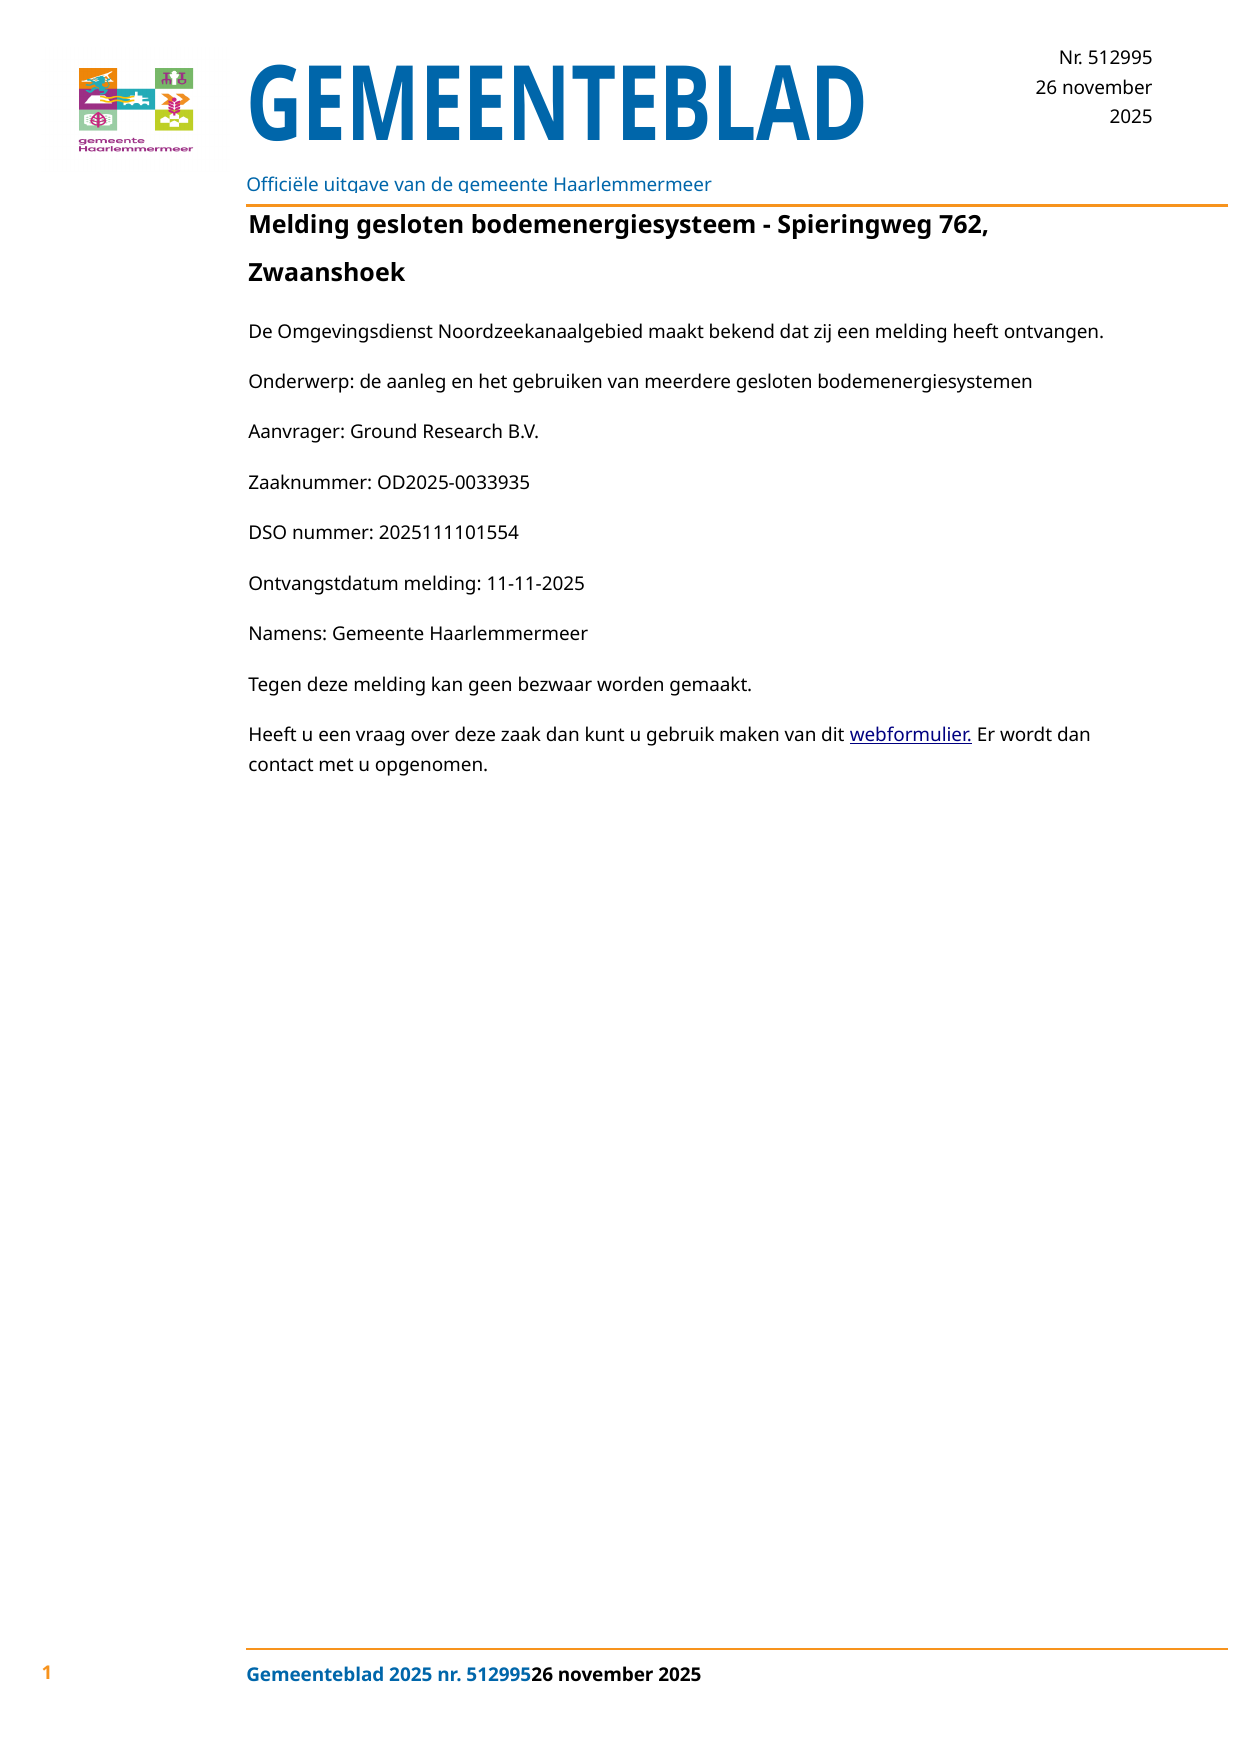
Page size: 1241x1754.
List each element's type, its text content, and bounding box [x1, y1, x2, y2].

text De Omgevingsdienst Noordzeekanaalgebied maakt bekend dat zij een melding heeft ontvangen. [248, 318, 1152, 344]
text Tegen deze melding kan geen bezwaar worden gemaakt. [248, 671, 1152, 697]
picture [41, 47, 231, 172]
text DSO nummer: 2025111101554 [248, 519, 1152, 545]
text Onderwerp: de aanleg en het gebruiken van meerdere gesloten bodemenergiesystemen [248, 368, 1152, 394]
text Aanvrager: Ground Research B.V. [248, 419, 1152, 444]
text Ontvangstdatum melding: 11-11-2025 [248, 570, 1152, 596]
text Heeft u een vraag over deze zaak dan kunt u gebruik maken van dit webformulier. Er wordt dan contact met u opgenomen. [248, 721, 1152, 777]
text Zaaknummer: OD2025-0033935 [248, 469, 1152, 495]
text Melding gesloten bodemenergiesysteem - Spieringweg 762, Zwaanshoek [248, 207, 1152, 288]
text Namens: Gemeente Haarlemmermeer [248, 620, 1152, 646]
